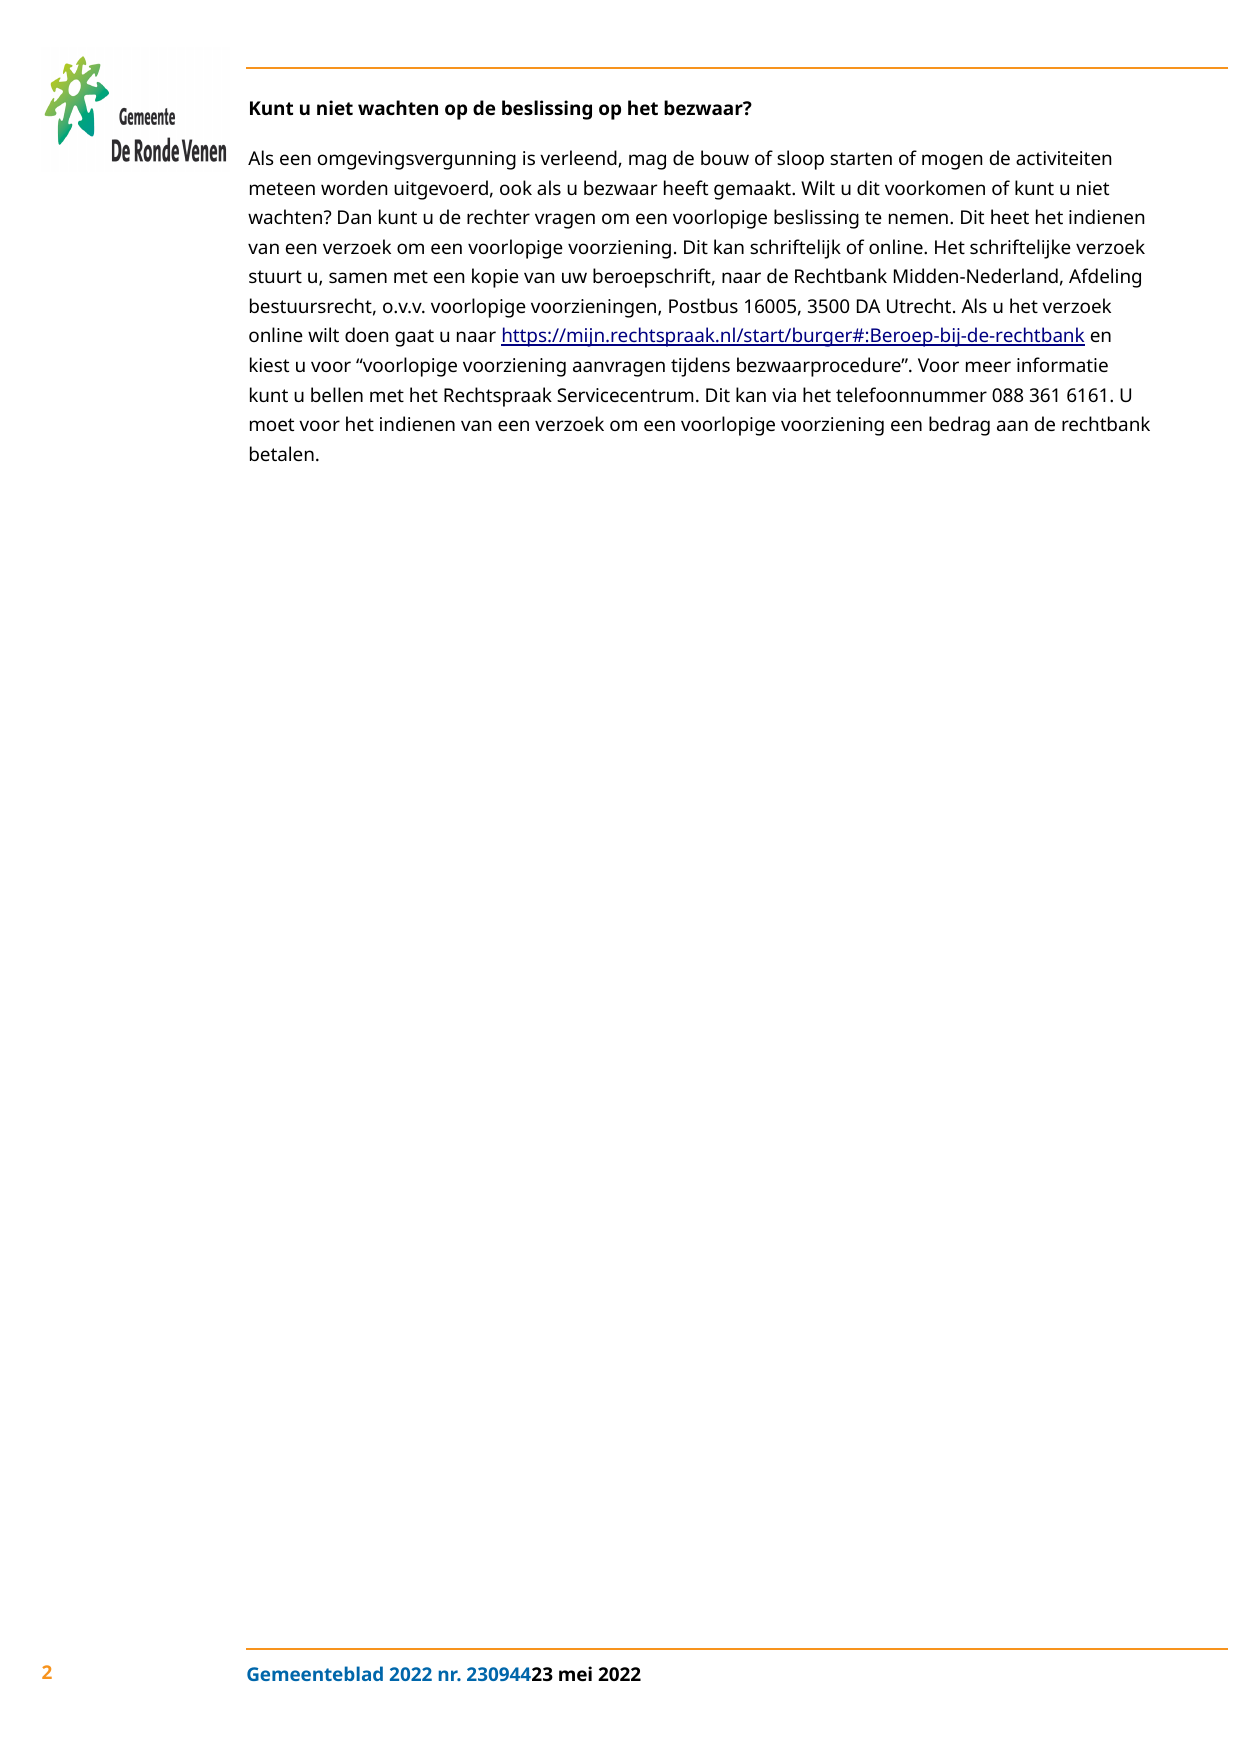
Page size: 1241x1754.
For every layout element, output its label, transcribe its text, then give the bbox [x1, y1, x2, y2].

text Kunt u niet wachten op de beslissing op het bezwaar? [248, 95, 1152, 121]
text Als een omgevingsvergunning is verleend, mag de bouw of sloop starten of mogen de activiteiten meteen worden uitgevoerd, ook als u bezwaar heeft gemaakt. Wilt u dit voorkomen of kunt u niet wachten? Dan kunt u de rechter vragen om een voorlopige beslissing te nemen. Dit heet het indienen van een verzoek om een voorlopige voorziening. Dit kan schriftelijk of online. Het schriftelijke verzoek stuurt u, samen met een kopie van uw beroepschrift, naar de Rechtbank Midden-Nederland, Afdeling bestuursrecht, o.v.v. voorlopige voorzieningen, Postbus 16005, 3500 DA Utrecht. Als u het verzoek online wilt doen gaat u naar https://mijn.rechtspraak.nl/start/burger#:Beroep-bij-de-rechtbank en kiest u voor “voorlopige voorziening aanvragen tijdens bezwaarprocedure”. Voor meer informatie kunt u bellen met het Rechtspraak Servicecentrum. Dit kan via het telefoonnummer 088 361 6161. U moet voor het indienen van een verzoek om een voorlopige voorziening een bedrag aan de rechtbank betalen. [248, 145, 1152, 467]
picture [41, 47, 231, 172]
